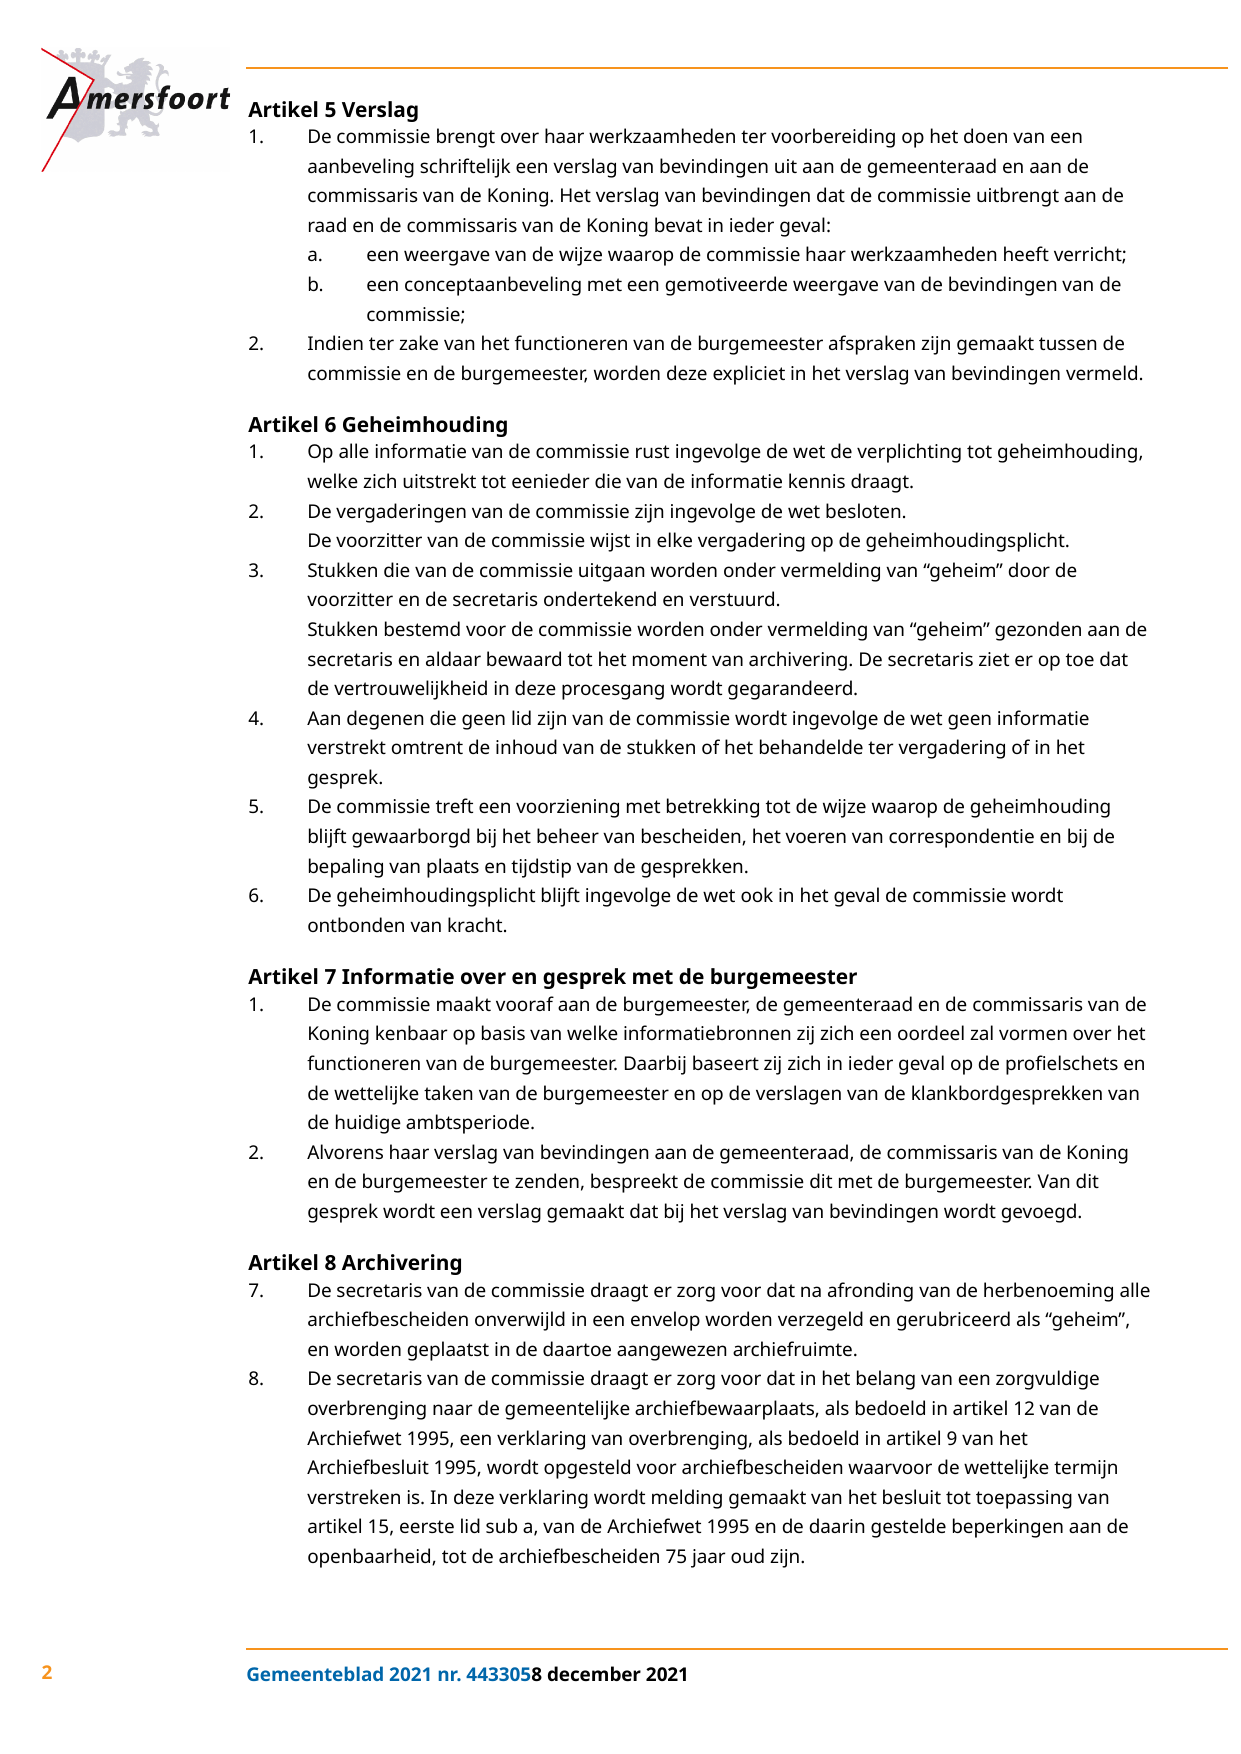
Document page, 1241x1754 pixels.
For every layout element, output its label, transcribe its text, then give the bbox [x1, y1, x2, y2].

list De secretaris van de commissie draagt er zorg voor dat in het belang van een zorgvuldige overbrenging naar de gemeentelijke archief­bewaarplaats, als bedoeld in artikel 12 van de Archiefwet 1995, een verklaring van overbrenging, als bedoeld in artikel 9 van het Archiefbesluit 1995, wordt opgesteld voor archiefbescheiden waarvoor de wettelijke termijn verstreken is. In deze verklaring wordt melding gemaakt van het besluit tot toepassing van artikel 15, eerste lid sub a, van de Archiefwet 1995 en de daarin gestelde beperkingen aan de openbaarheid, tot de archiefbescheiden 75 jaar oud zijn. [248, 1366, 1152, 1569]
list De commissie maakt vooraf aan de burgemeester, de gemeenteraad en de commissaris van de Koning kenbaar op basis van welke informatiebronnen zij zich een oordeel zal vormen over het functioneren van de burgemeester. Daarbij baseert zij zich in ieder geval op de profielschets en de wettelijke taken van de burgemeester en op de verslagen van de klankbordgesprekken van de huidige ambtsperiode. [248, 991, 1152, 1135]
list De commissie treft een voorziening met betrekking tot de wijze waarop de geheimhouding blijft gewaarborgd bij het beheer van bescheiden, het voeren van correspondentie en bij de bepaling van plaats en tijdstip van de gesprekken. [248, 794, 1152, 879]
list Alvorens haar verslag van bevindingen aan de gemeenteraad, de commissaris van de Koning en de burgemeester te zenden, bespreekt de commissie dit met de burgemeester. Van dit gesprek wordt een verslag gemaakt dat bij het verslag van bevindingen wordt gevoegd. [248, 1139, 1152, 1224]
list Op alle informatie van de commissie rust ingevolge de wet de verplichting tot geheimhouding, welke zich uitstrekt tot eenieder die van de informatie kennis draagt. [248, 439, 1152, 494]
list Stukken die van de commissie uitgaan worden onder vermelding van “geheim” door de voorzitter en de secretaris ondertekend en verstuurd. [248, 557, 1152, 612]
text Artikel 7 Informatie over en gesprek met de burgemeester [248, 962, 1152, 991]
list een weergave van de wijze waarop de commissie haar werkzaamheden heeft verricht; [307, 242, 1152, 267]
list een conceptaanbeveling met een gemotiveerde weergave van de bevindingen van de commissie; [307, 271, 1152, 326]
text Artikel 6 Geheimhouding [248, 410, 1152, 439]
picture [41, 47, 231, 172]
list De secretaris van de commissie draagt er zorg voor dat na afronding van de herbenoeming alle archiefbescheiden onverwijld in een envelop worden verzegeld en gerubriceerd als “geheim”, en worden geplaatst in de daartoe aangewezen archiefruimte. [248, 1277, 1152, 1362]
text Artikel 8 Archivering [248, 1248, 1152, 1277]
list Aan degenen die geen lid zijn van de commissie wordt ingevolge de wet geen informatie verstrekt omtrent de inhoud van de stukken of het behandelde ter vergadering of in het gesprek. [248, 705, 1152, 790]
list Indien ter zake van het functioneren van de burgemeester afspraken zijn gemaakt tussen de commissie en de burgemeester, worden deze expliciet in het verslag van bevindingen vermeld. [248, 330, 1152, 386]
list De voorzitter van de commissie wijst in elke vergadering op de geheimhoudingsplicht. [248, 527, 1152, 553]
list De geheimhoudingsplicht blijft ingevolge de wet ook in het geval de commissie wordt ontbonden van kracht. [248, 882, 1152, 938]
list De commissie brengt over haar werkzaamheden ter voorbereiding op het doen van een aanbeveling schriftelijk een verslag van bevindingen uit aan de gemeenteraad en aan de commissaris van de Koning. Het verslag van bevindingen dat de commissie uitbrengt aan de raad en de commissaris van de Koning bevat in ieder geval: [248, 123, 1152, 238]
text Artikel 5 Verslag [248, 95, 1152, 123]
list De vergaderingen van de commissie zijn ingevolge de wet besloten. [248, 498, 1152, 524]
list Stukken bestemd voor de commissie worden onder vermelding van “geheim” gezonden aan de secretaris en aldaar bewaard tot het moment van archivering. De secretaris ziet er op toe dat de vertrouwelijkheid in deze procesgang wordt gegarandeerd. [248, 616, 1152, 701]
